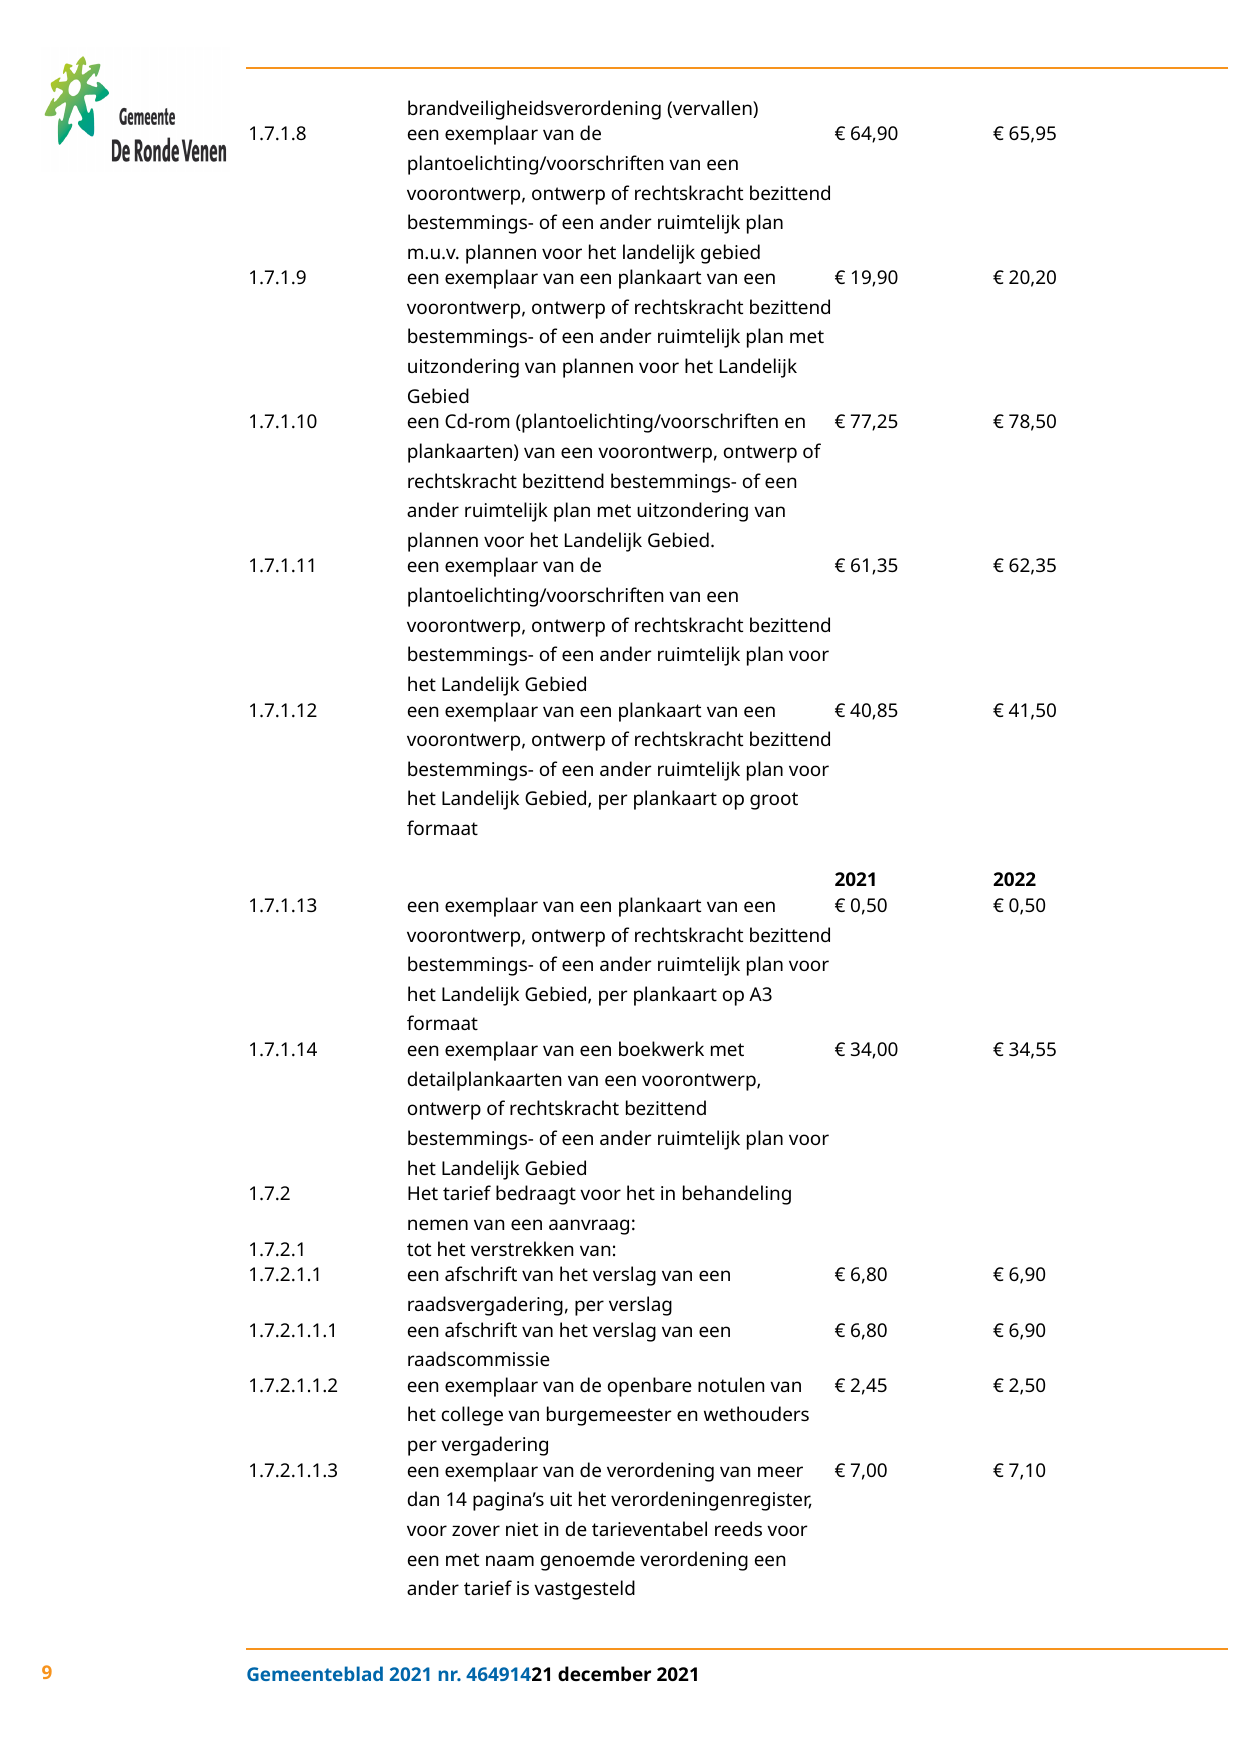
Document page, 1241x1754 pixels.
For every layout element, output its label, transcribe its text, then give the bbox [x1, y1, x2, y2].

table_cell een exemplaar van de verordening van meer dan 14 pagina’s uit het verordeningenregister, voor zover niet in de tarieventabel reeds voor een met naam genoemde verordening een ander tarief is vastgesteld [407, 1457, 834, 1601]
table_cell [248, 867, 407, 892]
table_cell 1.7.2 [248, 1180, 407, 1236]
table_cell 1.7.2.1.1.1 [248, 1317, 407, 1372]
table_cell [407, 867, 834, 892]
table_cell tot het verstrekken van: [407, 1236, 834, 1261]
table_cell Het tarief bedraagt voor het in behandeling nemen van een aanvraag: [407, 1180, 834, 1236]
picture [41, 47, 231, 172]
table_cell 2021 [834, 867, 993, 892]
table_cell € 6,90 [993, 1317, 1152, 1372]
table_cell 1.7.2.1 [248, 1236, 407, 1261]
table_cell [407, 841, 834, 867]
table_cell een exemplaar van een plankaart van een voorontwerp, ontwerp of rechtskracht bezittend bestemmings- of een ander ruimtelijk plan voor het Landelijk Gebied, per plankaart op A3 formaat [407, 892, 834, 1036]
table_cell [834, 1180, 993, 1236]
table_cell 1.7.1.10 [248, 409, 407, 553]
table_cell € 40,85 [834, 697, 993, 841]
table_cell € 20,20 [993, 265, 1152, 409]
table_cell brandveiligheidsverordening (vervallen) [407, 95, 834, 121]
table_cell een exemplaar van de openbare notulen van het college van burgemeester en wethouders per vergadering [407, 1372, 834, 1457]
table_cell [834, 841, 993, 867]
table_cell 1.7.1.13 [248, 892, 407, 1036]
table_cell € 0,50 [834, 892, 993, 1036]
table_cell een afschrift van het verslag van een raadsvergadering, per verslag [407, 1261, 834, 1317]
table_cell € 6,90 [993, 1261, 1152, 1317]
table_cell € 61,35 [834, 553, 993, 697]
table_cell € 6,80 [834, 1317, 993, 1372]
table_cell een exemplaar van een plankaart van een voorontwerp, ontwerp of rechtskracht bezittend bestemmings- of een ander ruimtelijk plan met uitzondering van plannen voor het Landelijk Gebied [407, 265, 834, 409]
table_cell [248, 841, 407, 867]
table_cell € 34,55 [993, 1036, 1152, 1180]
table_cell [248, 95, 407, 121]
table_cell € 6,80 [834, 1261, 993, 1317]
table_cell € 34,00 [834, 1036, 993, 1180]
table_cell 1.7.2.1.1 [248, 1261, 407, 1317]
table_cell € 7,10 [993, 1457, 1152, 1601]
table_cell [834, 1236, 993, 1261]
table_cell [834, 95, 993, 121]
table_cell een exemplaar van een boekwerk met detailplankaarten van een voorontwerp, ontwerp of rechtskracht bezittend bestemmings- of een ander ruimtelijk plan voor het Landelijk Gebied [407, 1036, 834, 1180]
table_cell € 2,45 [834, 1372, 993, 1457]
table_cell 2022 [993, 867, 1152, 892]
table_cell 1.7.1.9 [248, 265, 407, 409]
table_cell € 78,50 [993, 409, 1152, 553]
table_cell € 64,90 [834, 121, 993, 264]
table_cell 1.7.1.8 [248, 121, 407, 264]
table_cell 1.7.2.1.1.2 [248, 1372, 407, 1457]
table_cell 1.7.1.12 [248, 697, 407, 841]
table_cell € 41,50 [993, 697, 1152, 841]
table_cell € 77,25 [834, 409, 993, 553]
table_cell € 7,00 [834, 1457, 993, 1601]
table_cell [993, 95, 1152, 121]
table_cell € 0,50 [993, 892, 1152, 1036]
table_cell een exemplaar van de plantoelichting/voorschriften van een voorontwerp, ontwerp of rechtskracht bezittend bestemmings- of een ander ruimtelijk plan m.u.v. plannen voor het landelijk gebied [407, 121, 834, 264]
table_cell € 19,90 [834, 265, 993, 409]
table_cell 1.7.2.1.1.3 [248, 1457, 407, 1601]
table_cell [993, 1180, 1152, 1236]
table_cell een exemplaar van de plantoelichting/voorschriften van een voorontwerp, ontwerp of rechtskracht bezittend bestemmings- of een ander ruimtelijk plan voor het Landelijk Gebied [407, 553, 834, 697]
table_cell 1.7.1.11 [248, 553, 407, 697]
table_cell € 62,35 [993, 553, 1152, 697]
table_cell een Cd-rom (plantoelichting/voorschriften en plankaarten) van een voorontwerp, ontwerp of rechtskracht bezittend bestemmings- of een ander ruimtelijk plan met uitzondering van plannen voor het Landelijk Gebied. [407, 409, 834, 553]
table_cell 1.7.1.14 [248, 1036, 407, 1180]
table_cell [993, 1236, 1152, 1261]
table_cell een afschrift van het verslag van een raadscommissie [407, 1317, 834, 1372]
table_cell € 2,50 [993, 1372, 1152, 1457]
table_cell een exemplaar van een plankaart van een voorontwerp, ontwerp of rechtskracht bezittend bestemmings- of een ander ruimtelijk plan voor het Landelijk Gebied, per plankaart op groot formaat [407, 697, 834, 841]
table_cell [993, 841, 1152, 867]
table_cell € 65,95 [993, 121, 1152, 264]
